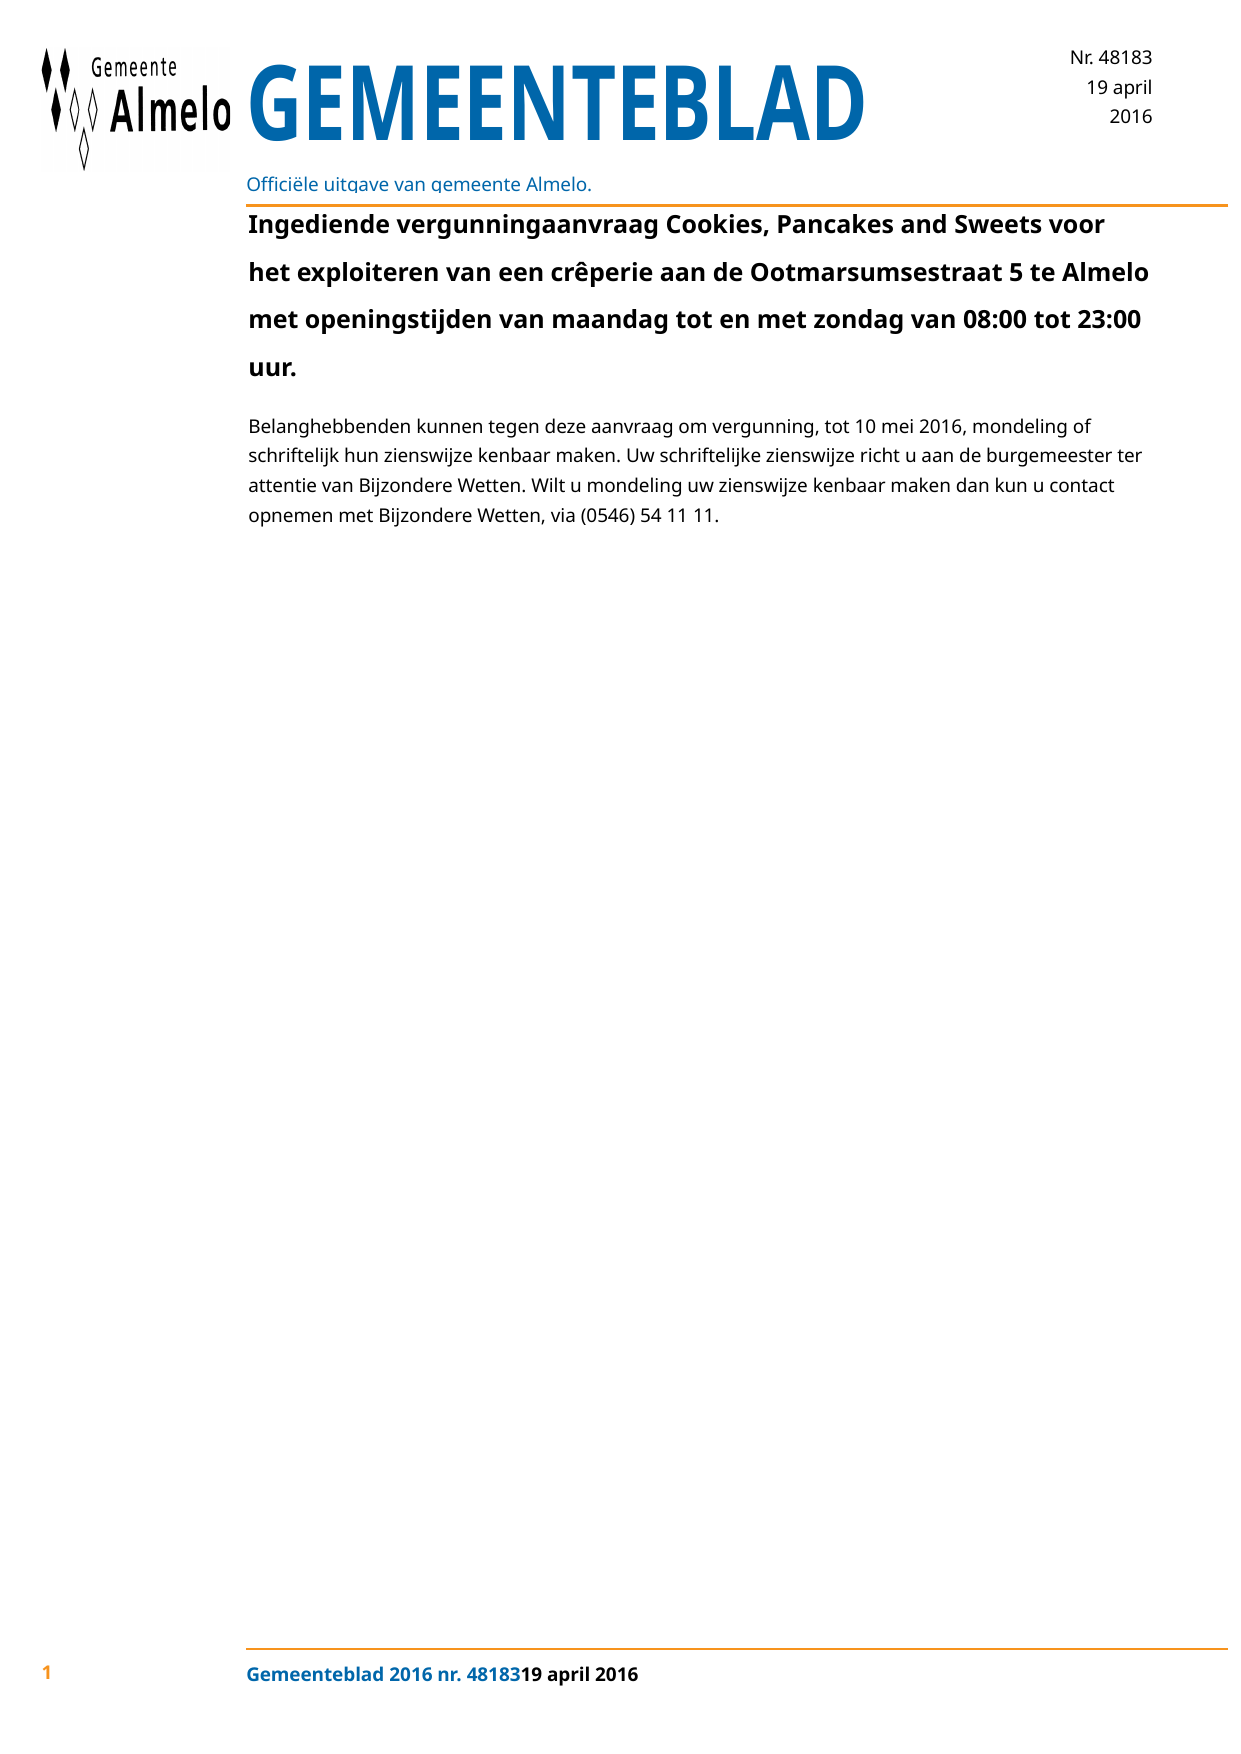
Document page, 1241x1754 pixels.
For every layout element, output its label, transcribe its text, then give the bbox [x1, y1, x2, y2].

text Belanghebbenden kunnen tegen deze aanvraag om vergunning, tot 10 mei 2016, mondeling of schriftelijk hun zienswijze kenbaar maken. Uw schriftelijke zienswijze richt u aan de burgemeester ter attentie van Bijzondere Wetten. Wilt u mondeling uw zienswijze kenbaar maken dan kun u contact opnemen met Bijzondere Wetten, via (0546) 54 11 11. [248, 413, 1152, 528]
picture [41, 47, 231, 172]
text Ingediende vergunningaanvraag Cookies, Pancakes and Sweets voor het exploiteren van een crêperie aan de Ootmarsumsestraat 5 te Almelo met openingstijden van maandag tot en met zondag van 08:00 tot 23:00 uur. [248, 207, 1152, 384]
